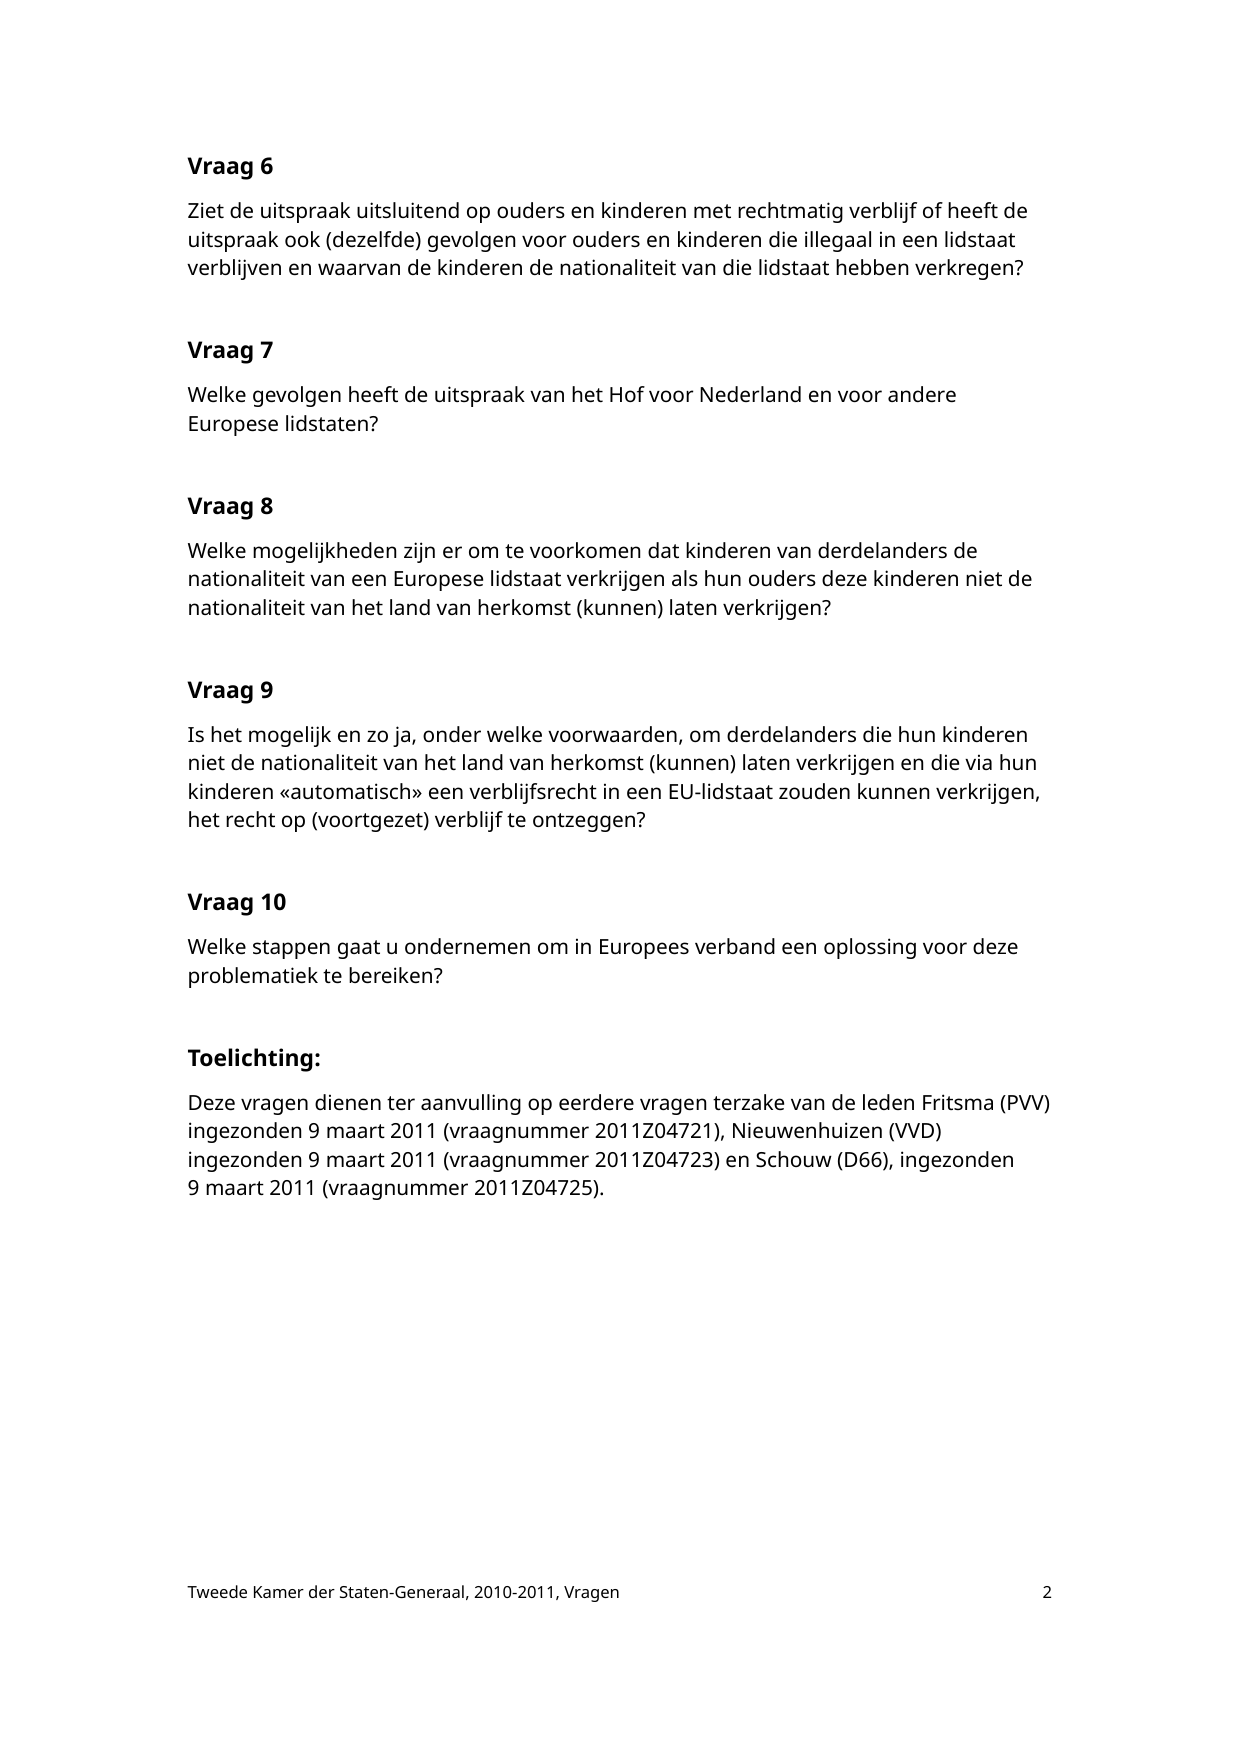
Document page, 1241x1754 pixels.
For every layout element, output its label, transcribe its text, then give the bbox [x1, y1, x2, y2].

subtitle Vraag 6 [187, 150, 1053, 181]
subtitle Vraag 10 [187, 886, 1053, 917]
text Welke gevolgen heeft de uitspraak van het Hof voor Nederland en voor andere Europese lidstaten? [187, 380, 1053, 437]
subtitle Vraag 9 [187, 674, 1053, 705]
text Is het mogelijk en zo ja, onder welke voorwaarden, om derdelanders die hun kinderen niet de nationaliteit van het land van herkomst (kunnen) laten verkrijgen en die via hun kinderen «automatisch» een verblijfsrecht in een EU-lidstaat zouden kunnen verkrijgen, het recht op (voortgezet) verblijf te ontzeggen? [187, 720, 1053, 834]
text Welke stappen gaat u ondernemen om in Europees verband een oplossing voor deze problematiek te bereiken? [187, 932, 1053, 989]
subtitle Vraag 7 [187, 334, 1053, 365]
subtitle Vraag 8 [187, 490, 1053, 521]
text Welke mogelijkheden zijn er om te voorkomen dat kinderen van derdelanders de nationaliteit van een Europese lidstaat verkrijgen als hun ouders deze kinderen niet de nationaliteit van het land van herkomst (kunnen) laten verkrijgen? [187, 536, 1053, 621]
subtitle Toelichting: [187, 1042, 1053, 1073]
text Ziet de uitspraak uitsluitend op ouders en kinderen met rechtmatig verblijf of heeft de uitspraak ook (dezelfde) gevolgen voor ouders en kinderen die illegaal in een lidstaat verblijven en waarvan de kinderen de nationaliteit van die lidstaat hebben verkregen? [187, 196, 1053, 282]
text Deze vragen dienen ter aanvulling op eerdere vragen terzake van de leden Fritsma (PVV) ingezonden 9 maart 2011 (vraagnummer 2011Z04721), Nieuwenhuizen (VVD) ingezonden 9 maart 2011 (vraagnummer 2011Z04723) en Schouw (D66), ingezonden 9 maart 2011 (vraagnummer 2011Z04725). [187, 1088, 1053, 1202]
